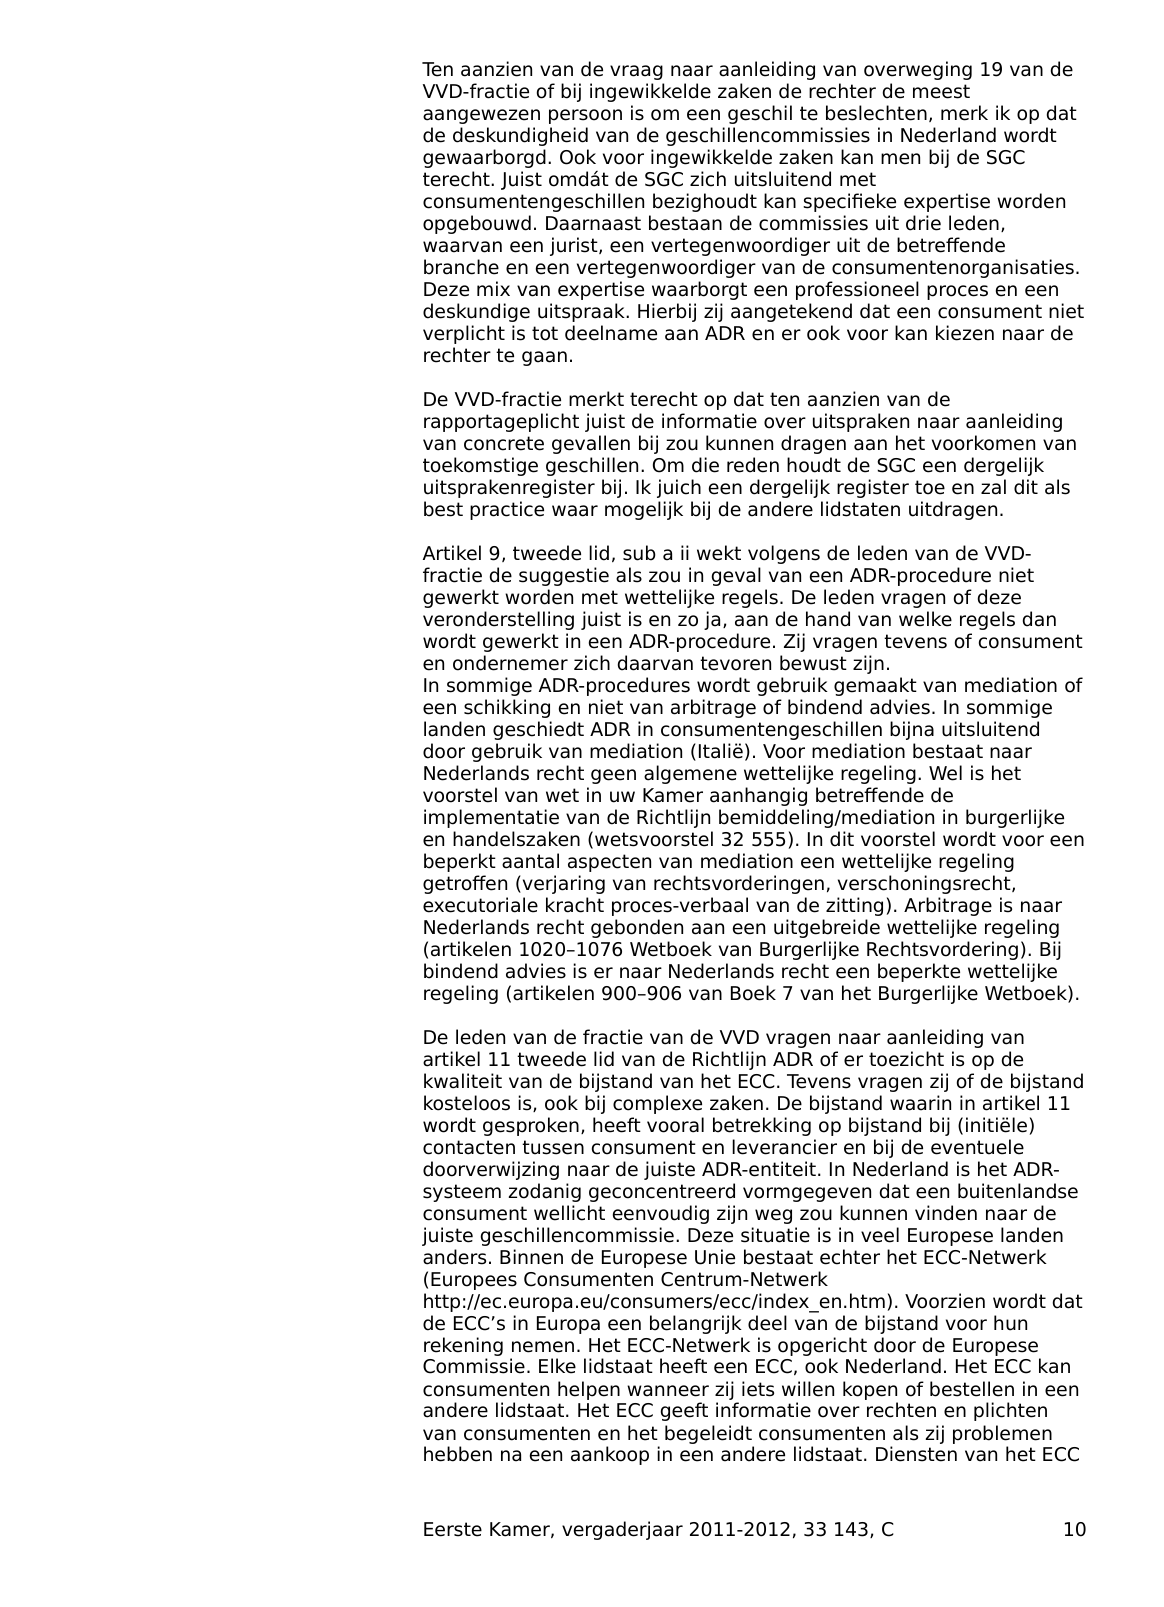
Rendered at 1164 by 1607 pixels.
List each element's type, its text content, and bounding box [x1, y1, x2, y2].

text Artikel 9, tweede lid, sub a ii wekt volgens de leden van de VVD-fractie de suggestie als zou in geval van een ADR-procedure niet gewerkt worden met wettelijke regels. De leden vragen of deze veronderstelling juist is en zo ja, aan de hand van welke regels dan wordt gewerkt in een ADR-procedure. Zij vragen tevens of consument en ondernemer zich daarvan tevoren bewust zijn. [422, 543, 1087, 675]
text Ten aanzien van de vraag naar aanleiding van overweging 19 van de VVD-fractie of bij ingewikkelde zaken de rechter de meest aangewezen persoon is om een geschil te beslechten, merk ik op dat de deskundigheid van de geschillencommissies in Nederland wordt gewaarborgd. Ook voor ingewikkelde zaken kan men bij de SGC terecht. Juist omdát de SGC zich uitsluitend met consumentengeschillen bezighoudt kan specifieke expertise worden opgebouwd. Daarnaast bestaan de commissies uit drie leden, waarvan een jurist, een vertegenwoordiger uit de betreffende branche en een vertegenwoordiger van de consumentenorganisaties. Deze mix van expertise waarborgt een professioneel proces en een deskundige uitspraak. Hierbij zij aangetekend dat een consument niet verplicht is tot deelname aan ADR en er ook voor kan kiezen naar de rechter te gaan. [422, 59, 1087, 367]
text De leden van de fractie van de VVD vragen naar aanleiding van artikel 11 tweede lid van de Richtlijn ADR of er toezicht is op de kwaliteit van de bijstand van het ECC. Tevens vragen zij of de bijstand kosteloos is, ook bij complexe zaken. De bijstand waarin in artikel 11 wordt gesproken, heeft vooral betrekking op bijstand bij (initiële) contacten tussen consument en leverancier en bij de eventuele doorverwijzing naar de juiste ADR-entiteit. In Nederland is het ADR-systeem zodanig geconcentreerd vormgegeven dat een buitenlandse consument wellicht eenvoudig zijn weg zou kunnen vinden naar de juiste geschillencommissie. Deze situatie is in veel Europese landen anders. Binnen de Europese Unie bestaat echter het ECC-Netwerk (Europees Consumenten Centrum-Netwerk http://ec.europa.eu/consumers/ecc/index_en.htm). Voorzien wordt dat de ECC’s in Europa een belangrijk deel van de bijstand voor hun rekening nemen. Het ECC-Netwerk is opgericht door de Europese Commissie. Elke lidstaat heeft een ECC, ook Nederland. Het ECC kan consumenten helpen wanneer zij iets willen kopen of bestellen in een andere lidstaat. Het ECC geeft informatie over rechten en plichten van consumenten en het begeleidt consumenten als zij problemen hebben na een aankoop in een andere lidstaat. Diensten van het ECC [422, 1027, 1087, 1466]
text De VVD-fractie merkt terecht op dat ten aanzien van de rapportageplicht juist de informatie over uitspraken naar aanleiding van concrete gevallen bij zou kunnen dragen aan het voorkomen van toekomstige geschillen. Om die reden houdt de SGC een dergelijk uitsprakenregister bij. Ik juich een dergelijk register toe en zal dit als best practice waar mogelijk bij de andere lidstaten uitdragen. [422, 389, 1087, 521]
text In sommige ADR-procedures wordt gebruik gemaakt van mediation of een schikking en niet van arbitrage of bindend advies. In sommige landen geschiedt ADR in consumentengeschillen bijna uitsluitend door gebruik van mediation (Italië). Voor mediation bestaat naar Nederlands recht geen algemene wettelijke regeling. Wel is het voorstel van wet in uw Kamer aanhangig betreffende de implementatie van de Richtlijn bemiddeling/mediation in burgerlijke en handelszaken (wetsvoorstel 32 555). In dit voorstel wordt voor een beperkt aantal aspecten van mediation een wettelijke regeling getroffen (verjaring van rechtsvorderingen, verschoningsrecht, executoriale kracht proces-verbaal van de zitting). Arbitrage is naar Nederlands recht gebonden aan een uitgebreide wettelijke regeling (artikelen 1020–1076 Wetboek van Burgerlijke Rechtsvordering). Bij bindend advies is er naar Nederlands recht een beperkte wettelijke regeling (artikelen 900–906 van Boek 7 van het Burgerlijke Wetboek). [422, 675, 1087, 1004]
